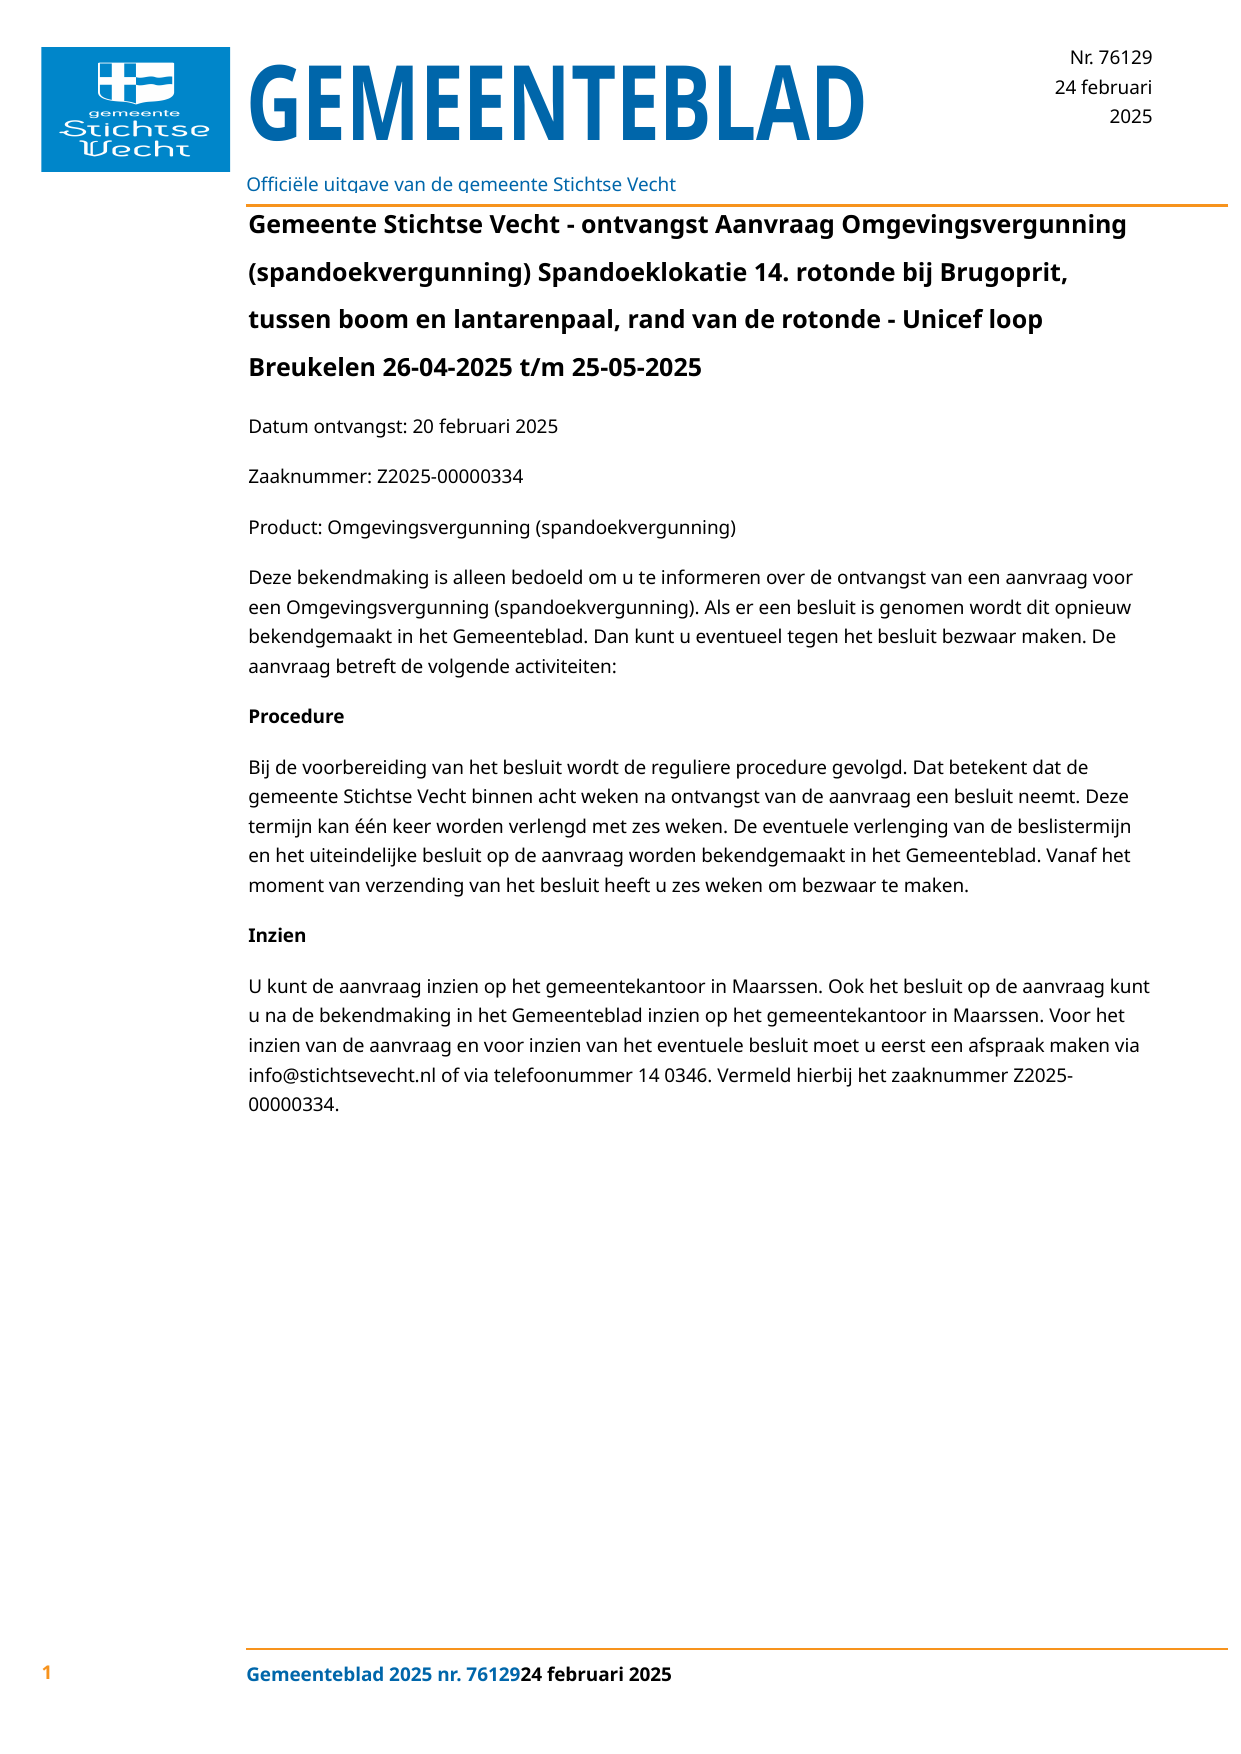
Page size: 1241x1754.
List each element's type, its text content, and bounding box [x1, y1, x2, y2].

text Deze bekendmaking is alleen bedoeld om u te informeren over de ontvangst van een aanvraag voor een Omgevingsvergunning (spandoekvergunning). Als er een besluit is genomen wordt dit opnieuw bekendgemaakt in het Gemeenteblad. Dan kunt u eventueel tegen het besluit bezwaar maken. De aanvraag betreft de volgende activiteiten: [248, 564, 1152, 679]
text Inzien [248, 923, 1152, 948]
text Bij de voorbereiding van het besluit wordt de reguliere procedure gevolgd. Dat betekent dat de gemeente Stichtse Vecht binnen acht weken na ontvangst van de aanvraag een besluit neemt. Deze termijn kan één keer worden verlengd met zes weken. De eventuele verlenging van de beslistermijn en het uiteindelijke besluit op de aanvraag worden bekendgemaakt in het Gemeenteblad. Vanaf het moment van verzending van het besluit heeft u zes weken om bezwaar te maken. [248, 754, 1152, 898]
text Procedure [248, 703, 1152, 729]
text Zaaknummer: Z2025-00000334 [248, 463, 1152, 489]
text Product: Omgevingsvergunning (spandoekvergunning) [248, 514, 1152, 540]
picture [137, 63, 174, 103]
text U kunt de aanvraag inzien op het gemeentekantoor in Maarssen. Ook het besluit op de aanvraag kunt u na de bekendmaking in het Gemeenteblad inzien op het gemeentekantoor in Maarssen. Voor het inzien van de aanvraag en voor inzien van het eventuele besluit moet u eerst een afspraak maken via info@stichtsevecht.nl of via telefoonummer 14 0346. Vermeld hierbij het zaaknummer Z2025-00000334. [248, 973, 1152, 1117]
text Gemeente Stichtse Vecht - ontvangst Aanvraag Omgevingsvergunning (spandoekvergunning) Spandoeklokatie 14. rotonde bij Brugoprit, tussen boom en lantarenpaal, rand van de rotonde - Unicef loop Breukelen 26-04-2025 t/m 25-05-2025 [248, 207, 1152, 384]
picture [99, 63, 135, 101]
text Datum ontvangst: 20 februari 2025 [248, 413, 1152, 439]
